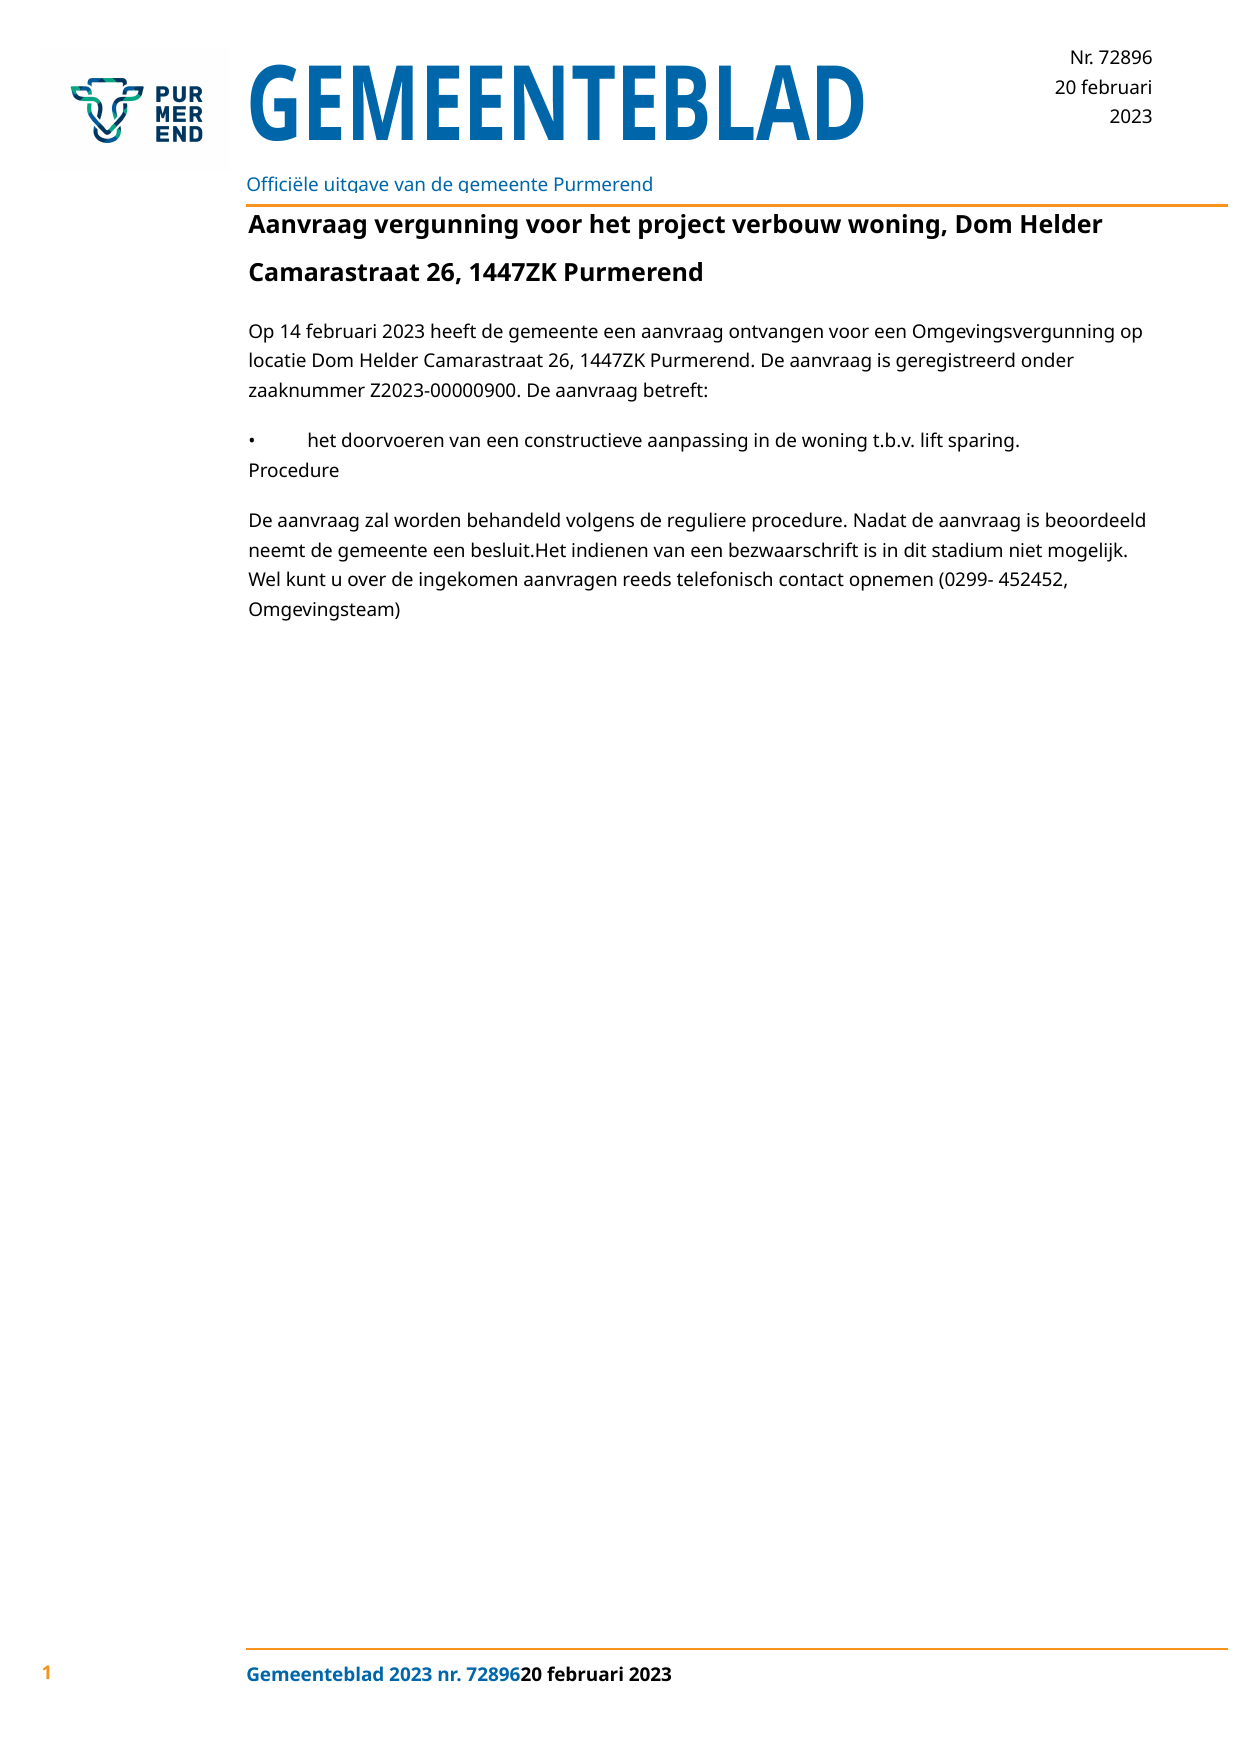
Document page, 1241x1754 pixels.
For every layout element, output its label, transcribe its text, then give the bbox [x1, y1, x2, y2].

picture [41, 47, 231, 172]
text Op 14 februari 2023 heeft de gemeente een aanvraag ontvangen voor een Omgevingsvergunning op locatie Dom Helder Camarastraat 26, 1447ZK Purmerend. De aanvraag is geregistreerd onder zaaknummer Z2023-00000900. De aanvraag betreft: [248, 318, 1152, 403]
text Procedure [248, 457, 1152, 483]
text De aanvraag zal worden behandeld volgens de reguliere procedure. Nadat de aanvraag is beoordeeld neemt de gemeente een besluit.Het indienen van een bezwaarschrift is in dit stadium niet mogelijk. Wel kunt u over de ingekomen aanvragen reeds telefonisch contact opnemen (0299- 452452, Omgevingsteam) [248, 507, 1152, 622]
list het doorvoeren van een constructieve aanpassing in de woning t.b.v. lift sparing. [248, 427, 1152, 453]
text Aanvraag vergunning voor het project verbouw woning, Dom Helder Camarastraat 26, 1447ZK Purmerend [248, 207, 1152, 288]
